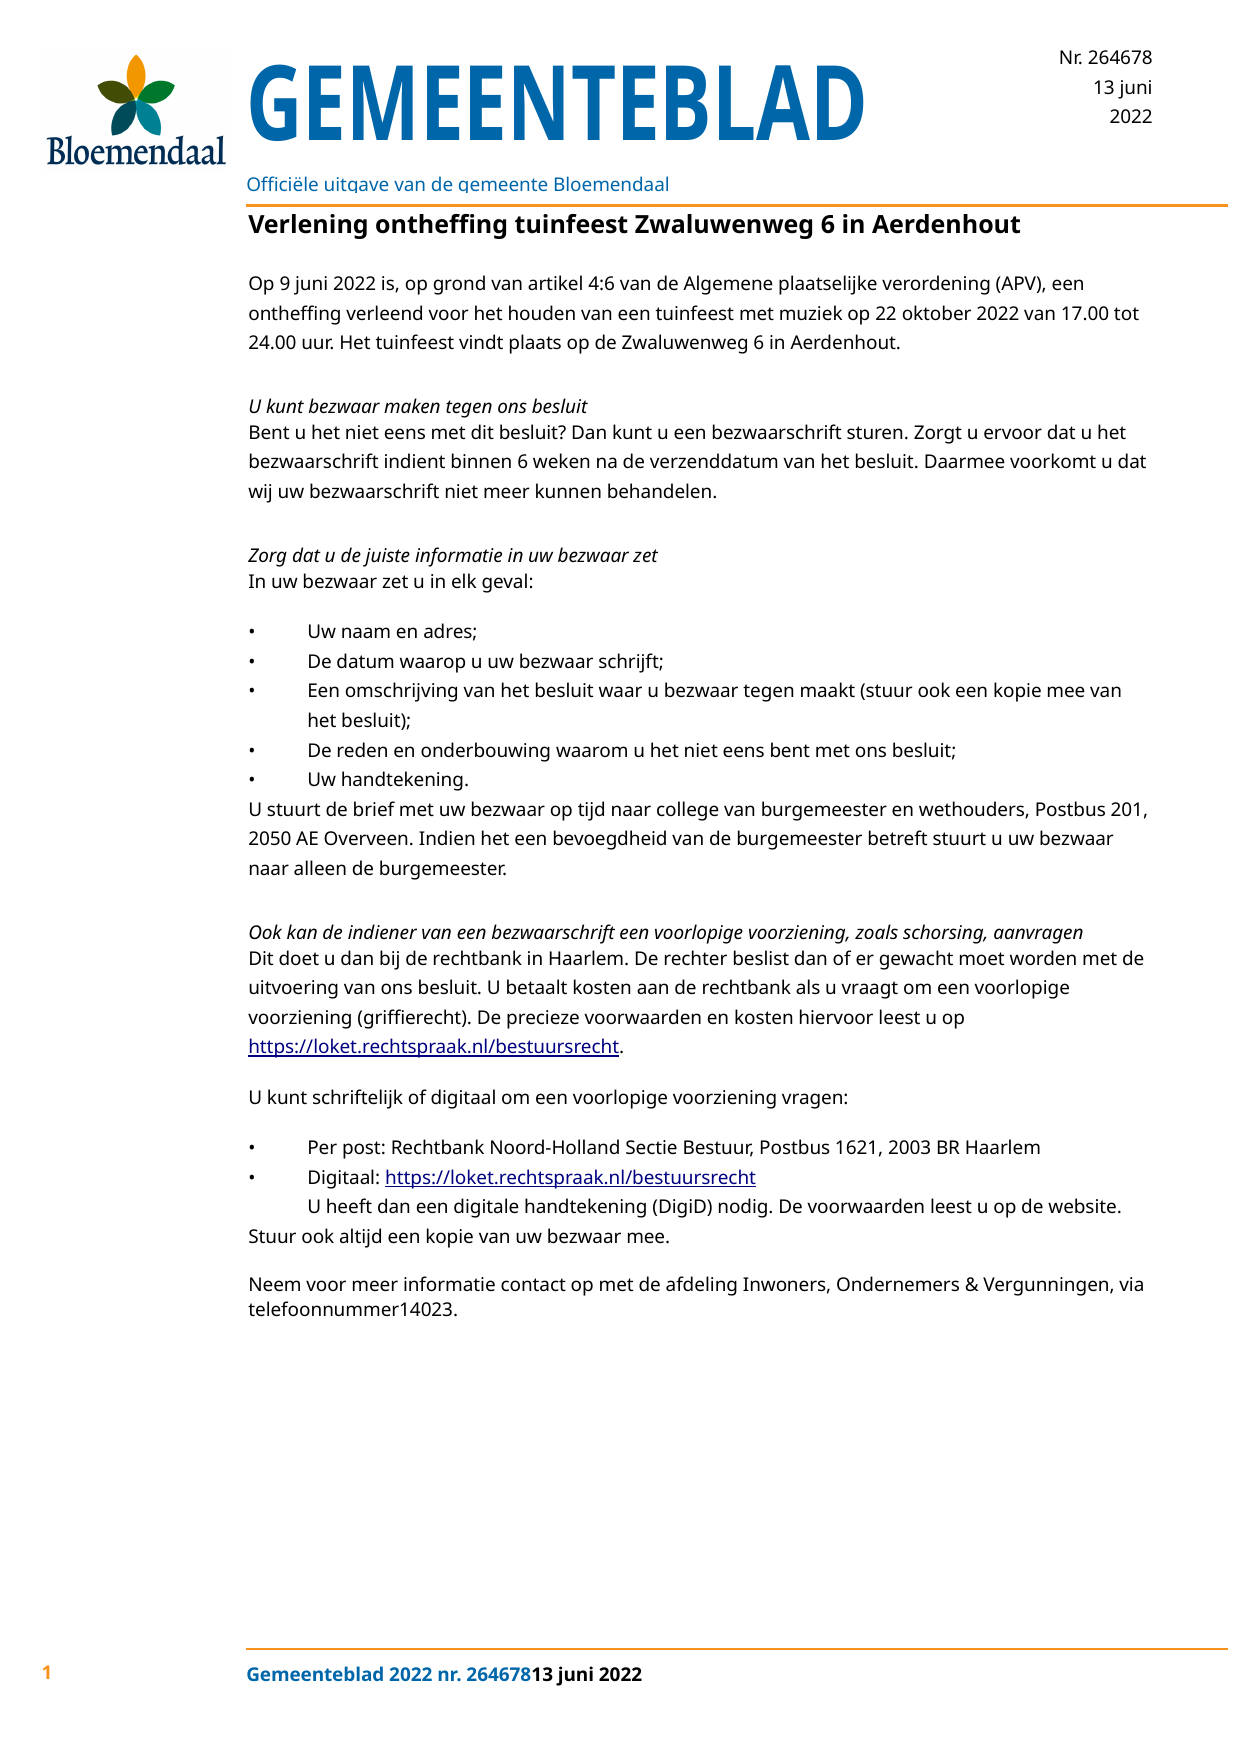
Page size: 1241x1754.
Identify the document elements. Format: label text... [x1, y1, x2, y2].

text Bent u het niet eens met dit besluit? Dan kunt u een bezwaarschrift sturen. Zorgt u ervoor dat u het bezwaarschrift indient binnen 6 weken na de verzenddatum van het besluit. Daarmee voorkomt u dat wij uw bezwaarschrift niet meer kunnen behandelen. [248, 419, 1152, 504]
list Uw naam en adres; [248, 618, 1152, 644]
text Neem voor meer informatie contact op met de afdeling Inwoners, Ondernemers & Vergunningen, via telefoonnummer14023. [248, 1271, 1152, 1322]
picture [41, 47, 231, 172]
text Ook kan de indiener van een bezwaarschrift een voorlopige voorziening, zoals schorsing, aanvragen [248, 919, 1152, 945]
list U heeft dan een digitale handtekening (DigiD) nodig. De voorwaarden leest u op de website. [248, 1193, 1152, 1219]
text U kunt schriftelijk of digitaal om een voorlopige voorziening vragen: [248, 1084, 1152, 1110]
text Dit doet u dan bij de rechtbank in Haarlem. De rechter beslist dan of er gewacht moet worden met de uitvoering van ons besluit. U betaalt kosten aan de rechtbank als u vraagt om een voorlopige voorziening (griffierecht). De precieze voorwaarden en kosten hiervoor leest u op https://loket.rechtspraak.nl/bestuursrecht. [248, 945, 1152, 1059]
text U kunt bezwaar maken tegen ons besluit [248, 393, 1152, 419]
text U stuurt de brief met uw bezwaar op tijd naar college van burgemeester en wethouders, Postbus 201, 2050 AE Overveen. Indien het een bevoegdheid van de burgemeester betreft stuurt u uw bezwaar naar alleen de burgemeester. [248, 796, 1152, 881]
text Stuur ook altijd een kopie van uw bezwaar mee. [248, 1223, 1152, 1249]
list De datum waarop u uw bezwaar schrijft; [248, 648, 1152, 674]
list Digitaal: https://loket.rechtspraak.nl/bestuursrecht [248, 1164, 1152, 1190]
list Een omschrijving van het besluit waar u bezwaar tegen maakt (stuur ook een kopie mee van het besluit); [248, 678, 1152, 733]
list De reden en onderbouwing waarom u het niet eens bent met ons besluit; [248, 737, 1152, 762]
list Per post: Rechtbank Noord-Holland Sectie Bestuur, Postbus 1621, 2003 BR Haarlem [248, 1134, 1152, 1160]
list Uw handtekening. [248, 766, 1152, 792]
text Verlening ontheffing tuinfeest Zwaluwenweg 6 in Aerdenhout [248, 207, 1152, 241]
text Op 9 juni 2022 is, op grond van artikel 4:6 van de Algemene plaatselijke verordening (APV), een ontheffing verleend voor het houden van een tuinfeest met muziek op 22 oktober 2022 van 17.00 tot 24.00 uur. Het tuinfeest vindt plaats op de Zwaluwenweg 6 in Aerdenhout. [248, 270, 1152, 355]
text In uw bezwaar zet u in elk geval: [248, 568, 1152, 594]
text Zorg dat u de juiste informatie in uw bezwaar zet [248, 542, 1152, 568]
